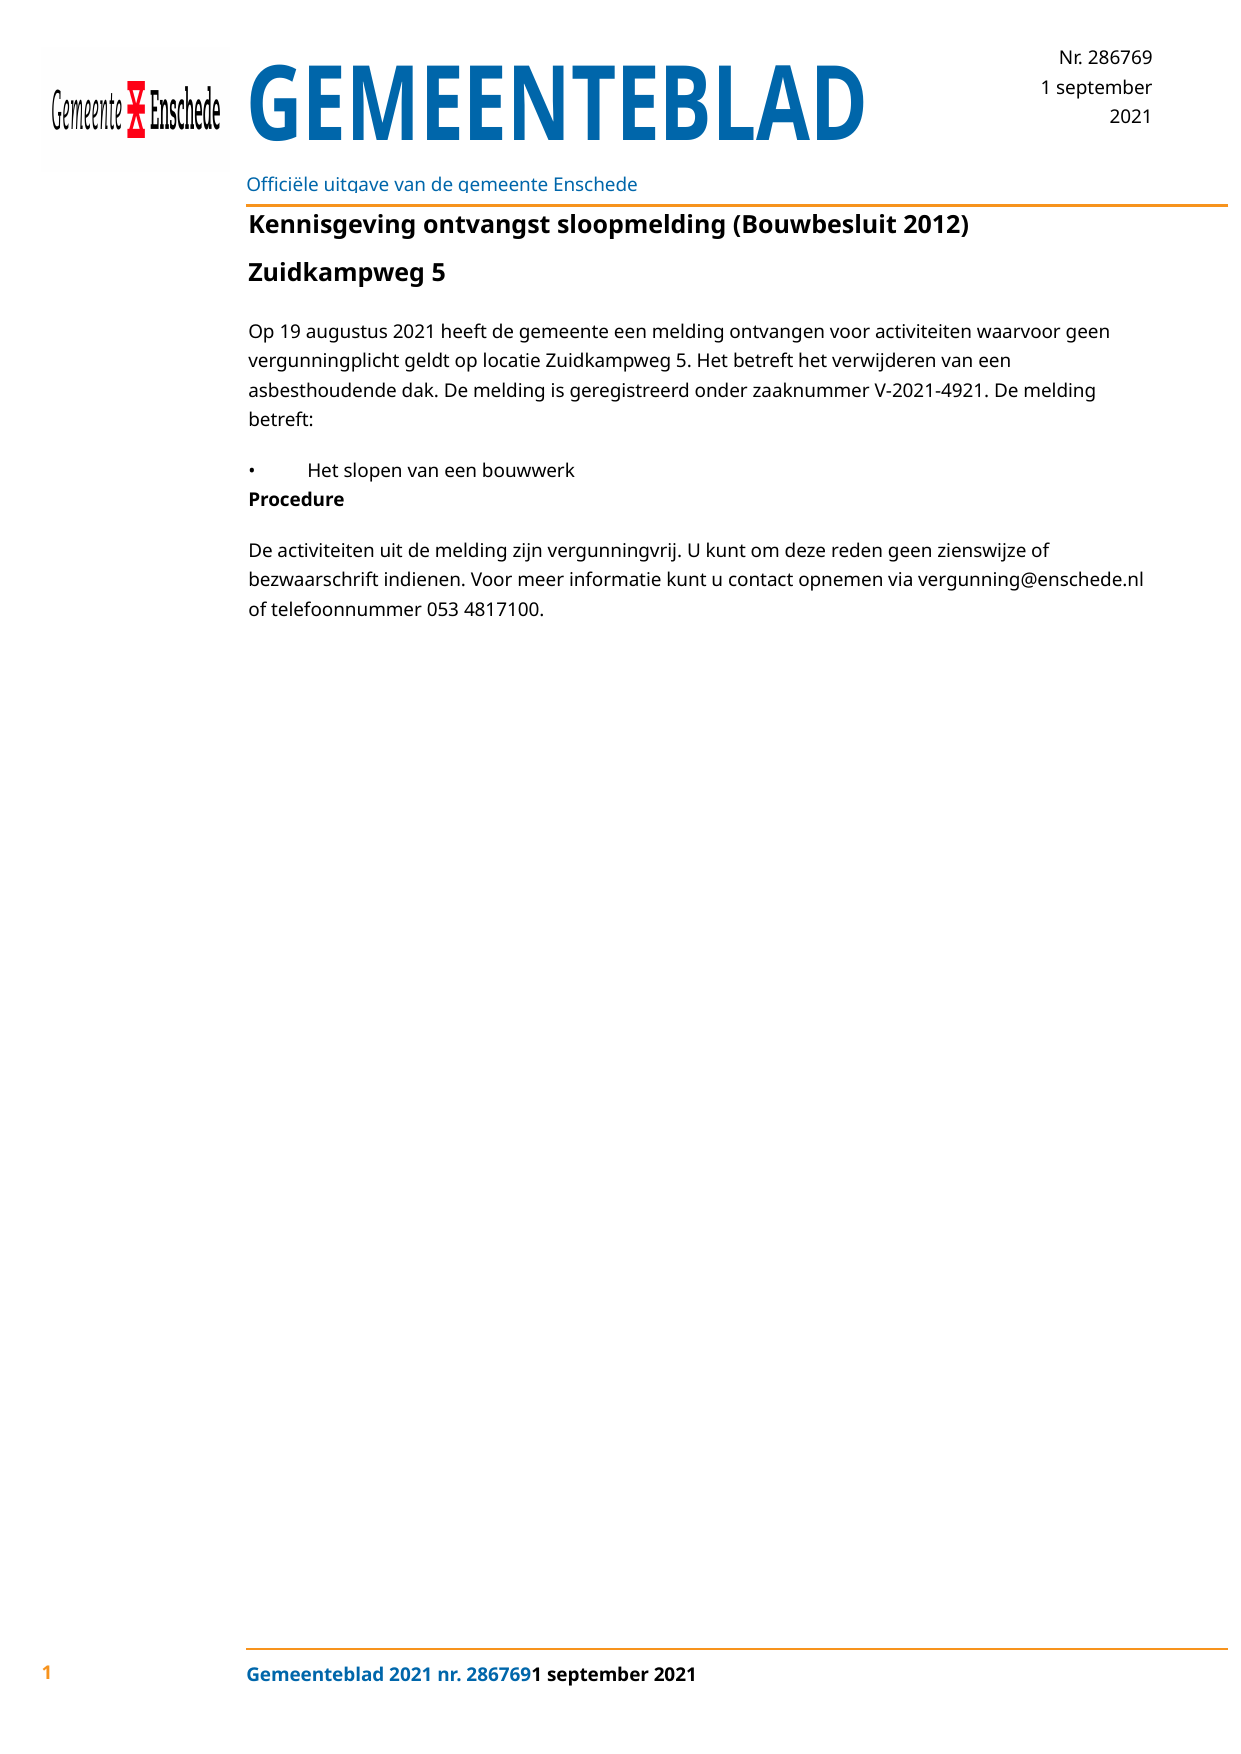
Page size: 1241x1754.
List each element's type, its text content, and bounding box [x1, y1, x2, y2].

picture [41, 47, 231, 172]
text Kennisgeving ontvangst sloopmelding (Bouwbesluit 2012) Zuidkampweg 5 [248, 207, 1152, 288]
list Het slopen van een bouwwerk [248, 457, 1152, 483]
text De activiteiten uit de melding zijn vergunningvrij. U kunt om deze reden geen zienswijze of bezwaarschrift indienen. Voor meer informatie kunt u contact opnemen via vergunning@enschede.nl of telefoonnummer 053 4817100. [248, 537, 1152, 622]
text Procedure [248, 487, 1152, 512]
text Op 19 augustus 2021 heeft de gemeente een melding ontvangen voor activiteiten waarvoor geen vergunningplicht geldt op locatie Zuidkampweg 5. Het betreft het verwijderen van een asbesthoudende dak. De melding is geregistreerd onder zaaknummer V-2021-4921. De melding betreft: [248, 318, 1152, 432]
